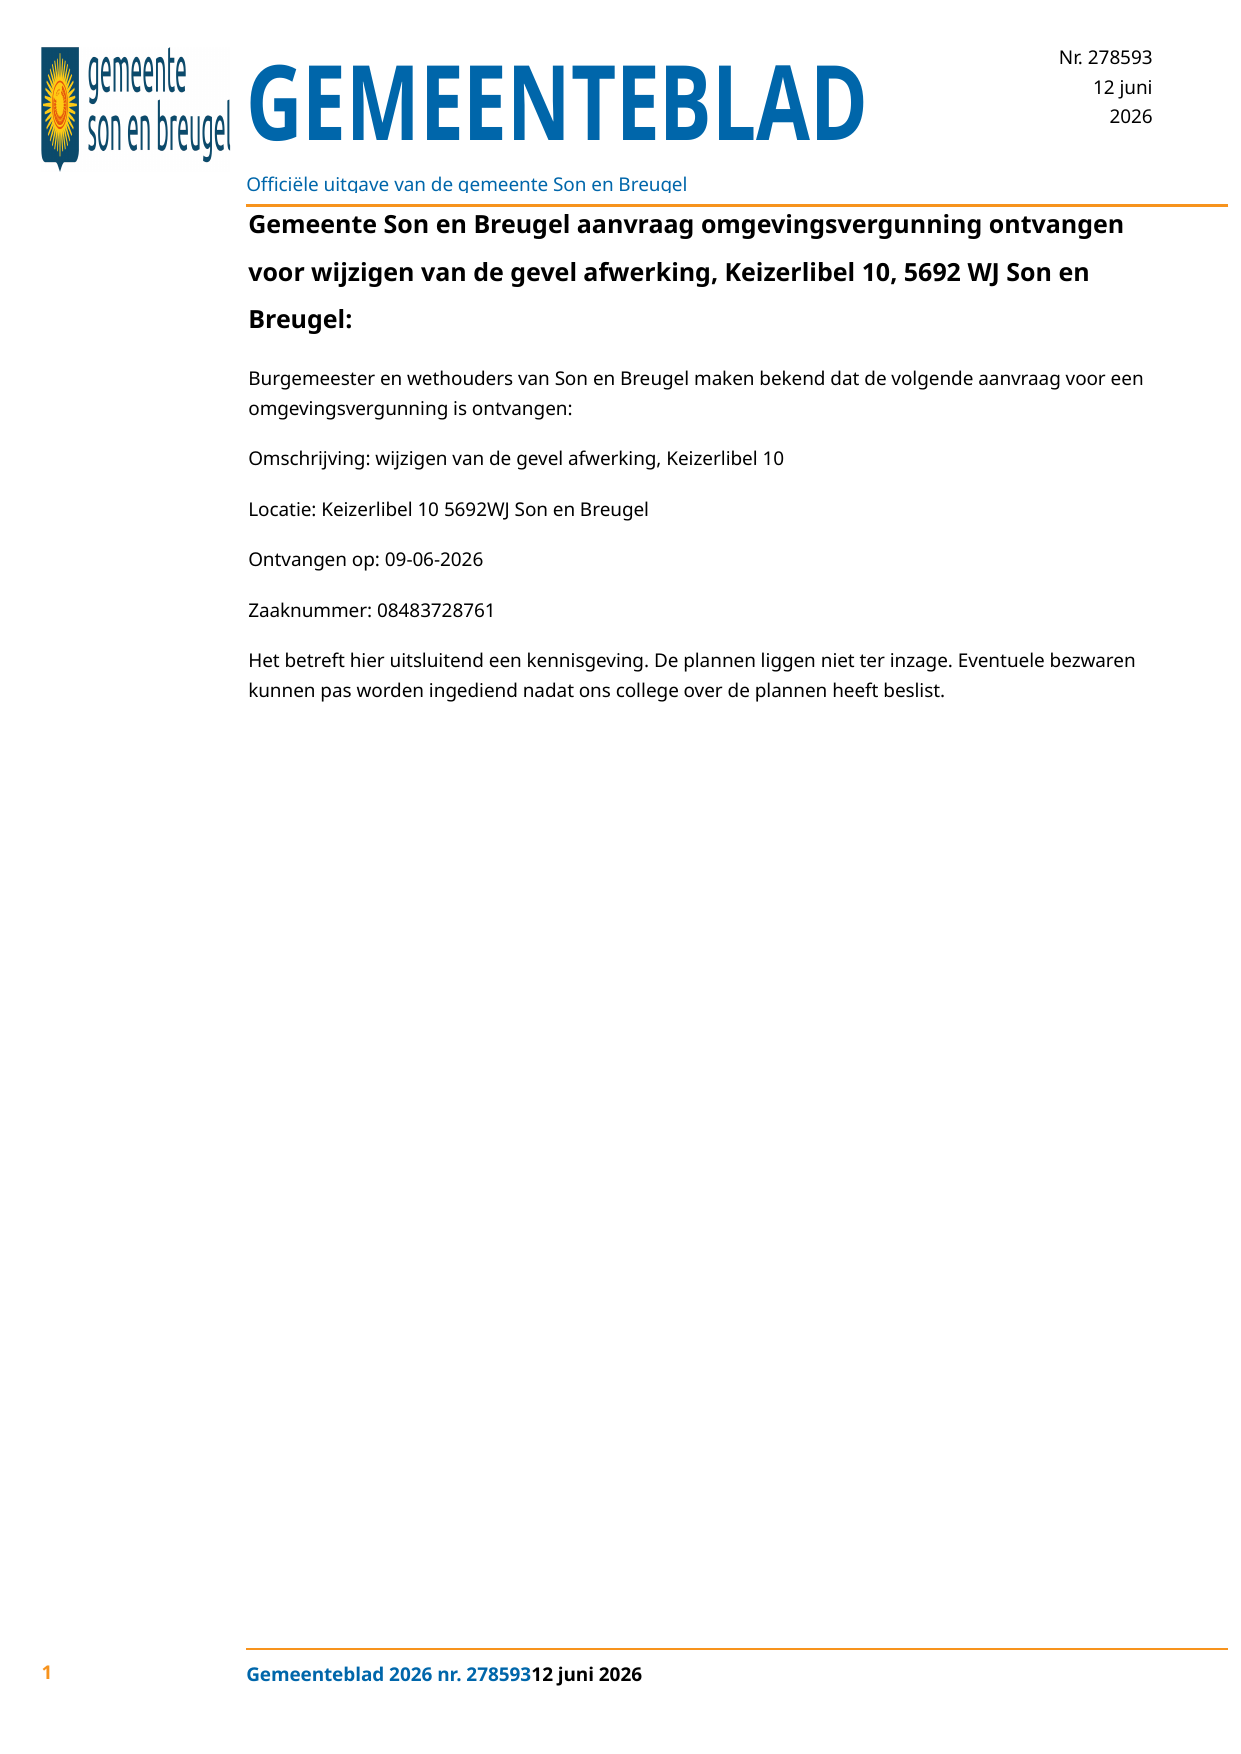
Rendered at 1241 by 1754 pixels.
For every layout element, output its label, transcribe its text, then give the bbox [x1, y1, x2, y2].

text Ontvangen op: 09-06-2026 [248, 546, 1152, 572]
picture [41, 47, 231, 172]
text Burgemeester en wethouders van Son en Breugel maken bekend dat de volgende aanvraag voor een omgevingsvergunning is ontvangen: [248, 366, 1152, 421]
text Gemeente Son en Breugel aanvraag omgevingsvergunning ontvangen voor wijzigen van de gevel afwerking, Keizerlibel 10, 5692 WJ Son en Breugel: [248, 207, 1152, 336]
text Het betreft hier uitsluitend een kennisgeving. De plannen liggen niet ter inzage. Eventuele bezwaren kunnen pas worden ingediend nadat ons college over de plannen heeft beslist. [248, 647, 1152, 702]
text Omschrijving: wijzigen van de gevel afwerking, Keizerlibel 10 [248, 446, 1152, 471]
text Locatie: Keizerlibel 10 5692WJ Son en Breugel [248, 496, 1152, 522]
text Zaaknummer: 08483728761 [248, 597, 1152, 622]
